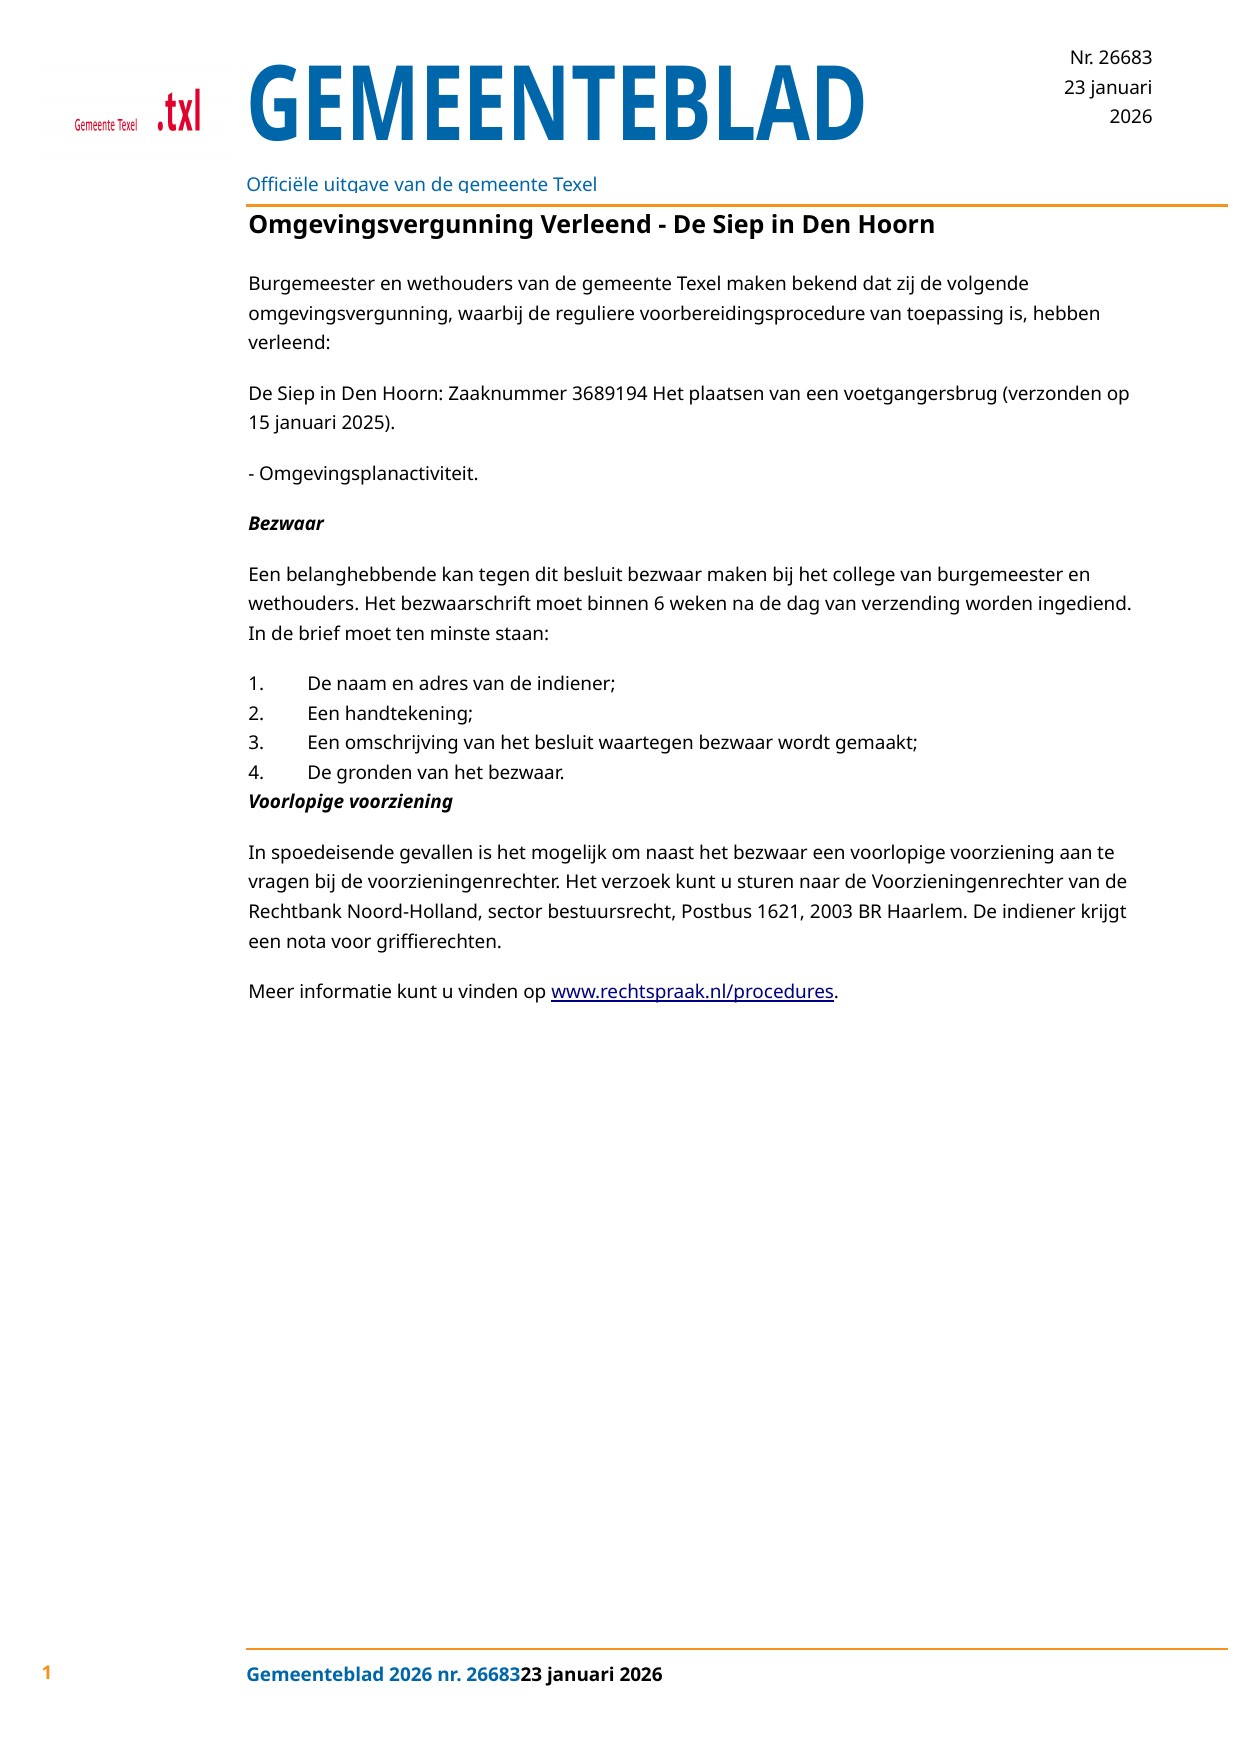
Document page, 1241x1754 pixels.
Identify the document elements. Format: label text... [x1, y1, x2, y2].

text In spoedeisende gevallen is het mogelijk om naast het bezwaar een voorlopige voorziening aan te vragen bij de voorzieningenrechter. Het verzoek kunt u sturen naar de Voorzieningenrechter van de Rechtbank Noord-Holland, sector bestuursrecht, Postbus 1621, 2003 BR Haarlem. De indiener krijgt een nota voor griffierechten. [248, 839, 1152, 953]
list De naam en adres van de indiener; [248, 670, 1152, 696]
text Een belanghebbende kan tegen dit besluit bezwaar maken bij het college van burgemeester en wethouders. Het bezwaarschrift moet binnen 6 weken na de dag van verzending worden ingediend. In de brief moet ten minste staan: [248, 561, 1152, 646]
text Voorlopige voorziening [248, 789, 1152, 814]
list Een omschrijving van het besluit waartegen bezwaar wordt gemaakt; [248, 729, 1152, 755]
picture [41, 47, 231, 172]
text De Siep in Den Hoorn: Zaaknummer 3689194 Het plaatsen van een voetgangersbrug (verzonden op 15 januari 2025). [248, 380, 1152, 435]
text Omgevingsvergunning Verleend - De Siep in Den Hoorn [248, 207, 1152, 241]
text Meer informatie kunt u vinden op www.rechtspraak.nl/procedures. [248, 978, 1152, 1004]
list Een handtekening; [248, 700, 1152, 726]
text Burgemeester en wethouders van de gemeente Texel maken bekend dat zij de volgende omgevingsvergunning, waarbij de reguliere voorbereidingsprocedure van toepassing is, hebben verleend: [248, 270, 1152, 355]
list De gronden van het bezwaar. [248, 759, 1152, 785]
text Bezwaar [248, 510, 1152, 536]
text - Omgevingsplanactiviteit. [248, 460, 1152, 486]
